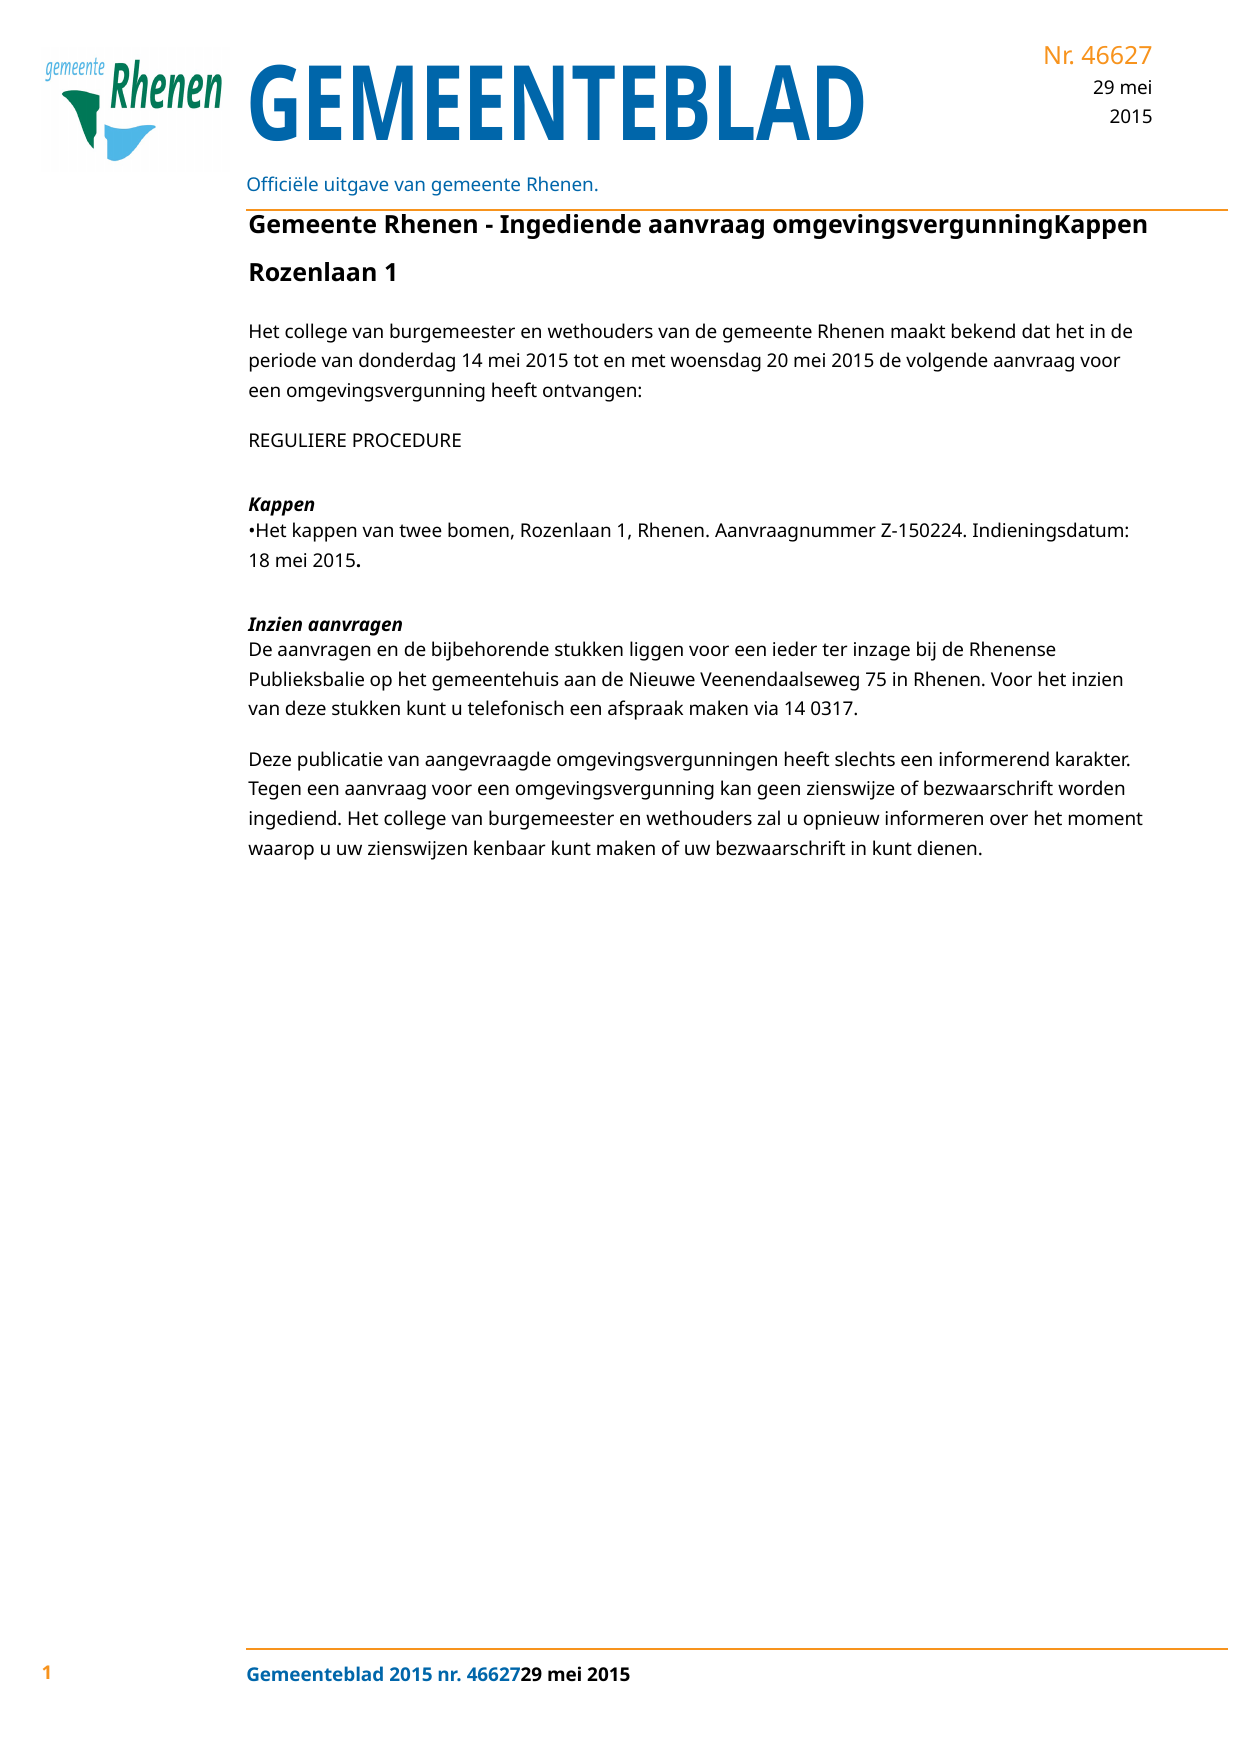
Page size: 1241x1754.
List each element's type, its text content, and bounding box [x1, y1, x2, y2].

picture [41, 47, 231, 172]
text Inzien aanvragen [248, 611, 1152, 636]
text •Het kappen van twee bomen, Rozenlaan 1, Rhenen. Aanvraagnummer Z-150224. Indieningsdatum: 18 mei 2015. [248, 517, 1152, 572]
text Kappen [248, 491, 1152, 517]
text REGULIERE PROCEDURE [248, 427, 1152, 453]
text Gemeente Rhenen - Ingediende aanvraag omgevingsvergunningKappen Rozenlaan 1 [248, 211, 1152, 288]
text Het college van burgemeester en wethouders van de gemeente Rhenen maakt bekend dat het in de periode van donderdag 14 mei 2015 tot en met woensdag 20 mei 2015 de volgende aanvraag voor een omgevingsvergunning heeft ontvangen: [248, 318, 1152, 403]
text Deze publicatie van aangevraagde omgevingsvergunningen heeft slechts een informerend karakter. Tegen een aanvraag voor een omgevingsvergunning kan geen zienswijze of bezwaarschrift worden ingediend. Het college van burgemeester en wethouders zal u opnieuw informeren over het moment waarop u uw zienswijzen kenbaar kunt maken of uw bezwaarschrift in kunt dienen. [248, 746, 1152, 861]
text De aanvragen en de bijbehorende stukken liggen voor een ieder ter inzage bij de Rhenense Publieksbalie op het gemeentehuis aan de Nieuwe Veenendaalseweg 75 in Rhenen. Voor het inzien van deze stukken kunt u telefonisch een afspraak maken via 14 0317. [248, 636, 1152, 721]
